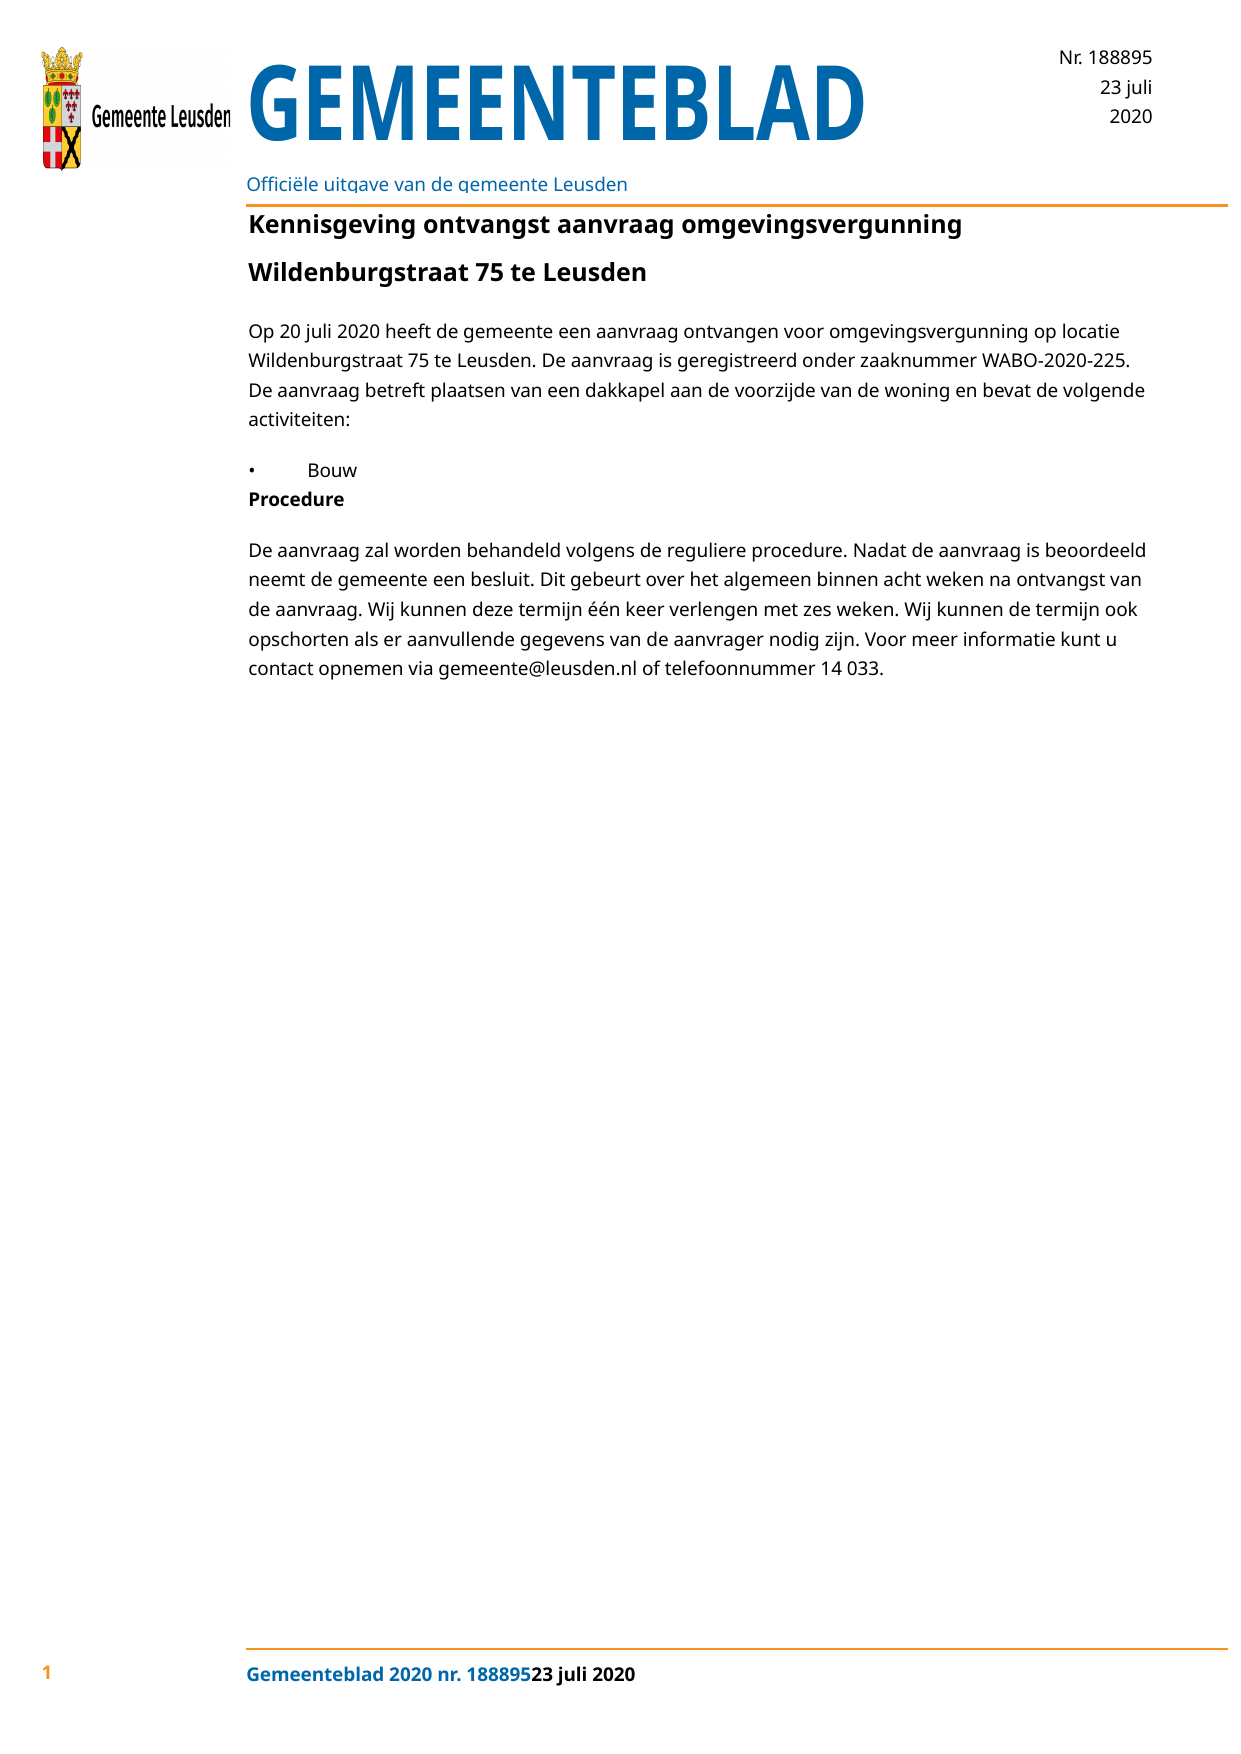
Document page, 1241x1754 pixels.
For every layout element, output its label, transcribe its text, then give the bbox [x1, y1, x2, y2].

text Kennisgeving ontvangst aanvraag omgevingsvergunning Wildenburgstraat 75 te Leusden [248, 207, 1152, 288]
text De aanvraag zal worden behandeld volgens de reguliere procedure. Nadat de aanvraag is beoordeeld neemt de gemeente een besluit. Dit gebeurt over het algemeen binnen acht weken na ontvangst van de aanvraag. Wij kunnen deze termijn één keer verlengen met zes weken. Wij kunnen de termijn ook opschorten als er aanvullende gegevens van de aanvrager nodig zijn. Voor meer informatie kunt u contact opnemen via gemeente@leusden.nl of telefoonnummer 14 033. [248, 537, 1152, 681]
picture [41, 47, 231, 172]
text Op 20 juli 2020 heeft de gemeente een aanvraag ontvangen voor omgevingsvergunning op locatie Wildenburgstraat 75 te Leusden. De aanvraag is geregistreerd onder zaaknummer WABO-2020-225. De aanvraag betreft plaatsen van een dakkapel aan de voorzijde van de woning en bevat de volgende activiteiten: [248, 318, 1152, 432]
list Bouw [248, 457, 1152, 483]
text Procedure [248, 487, 1152, 512]
